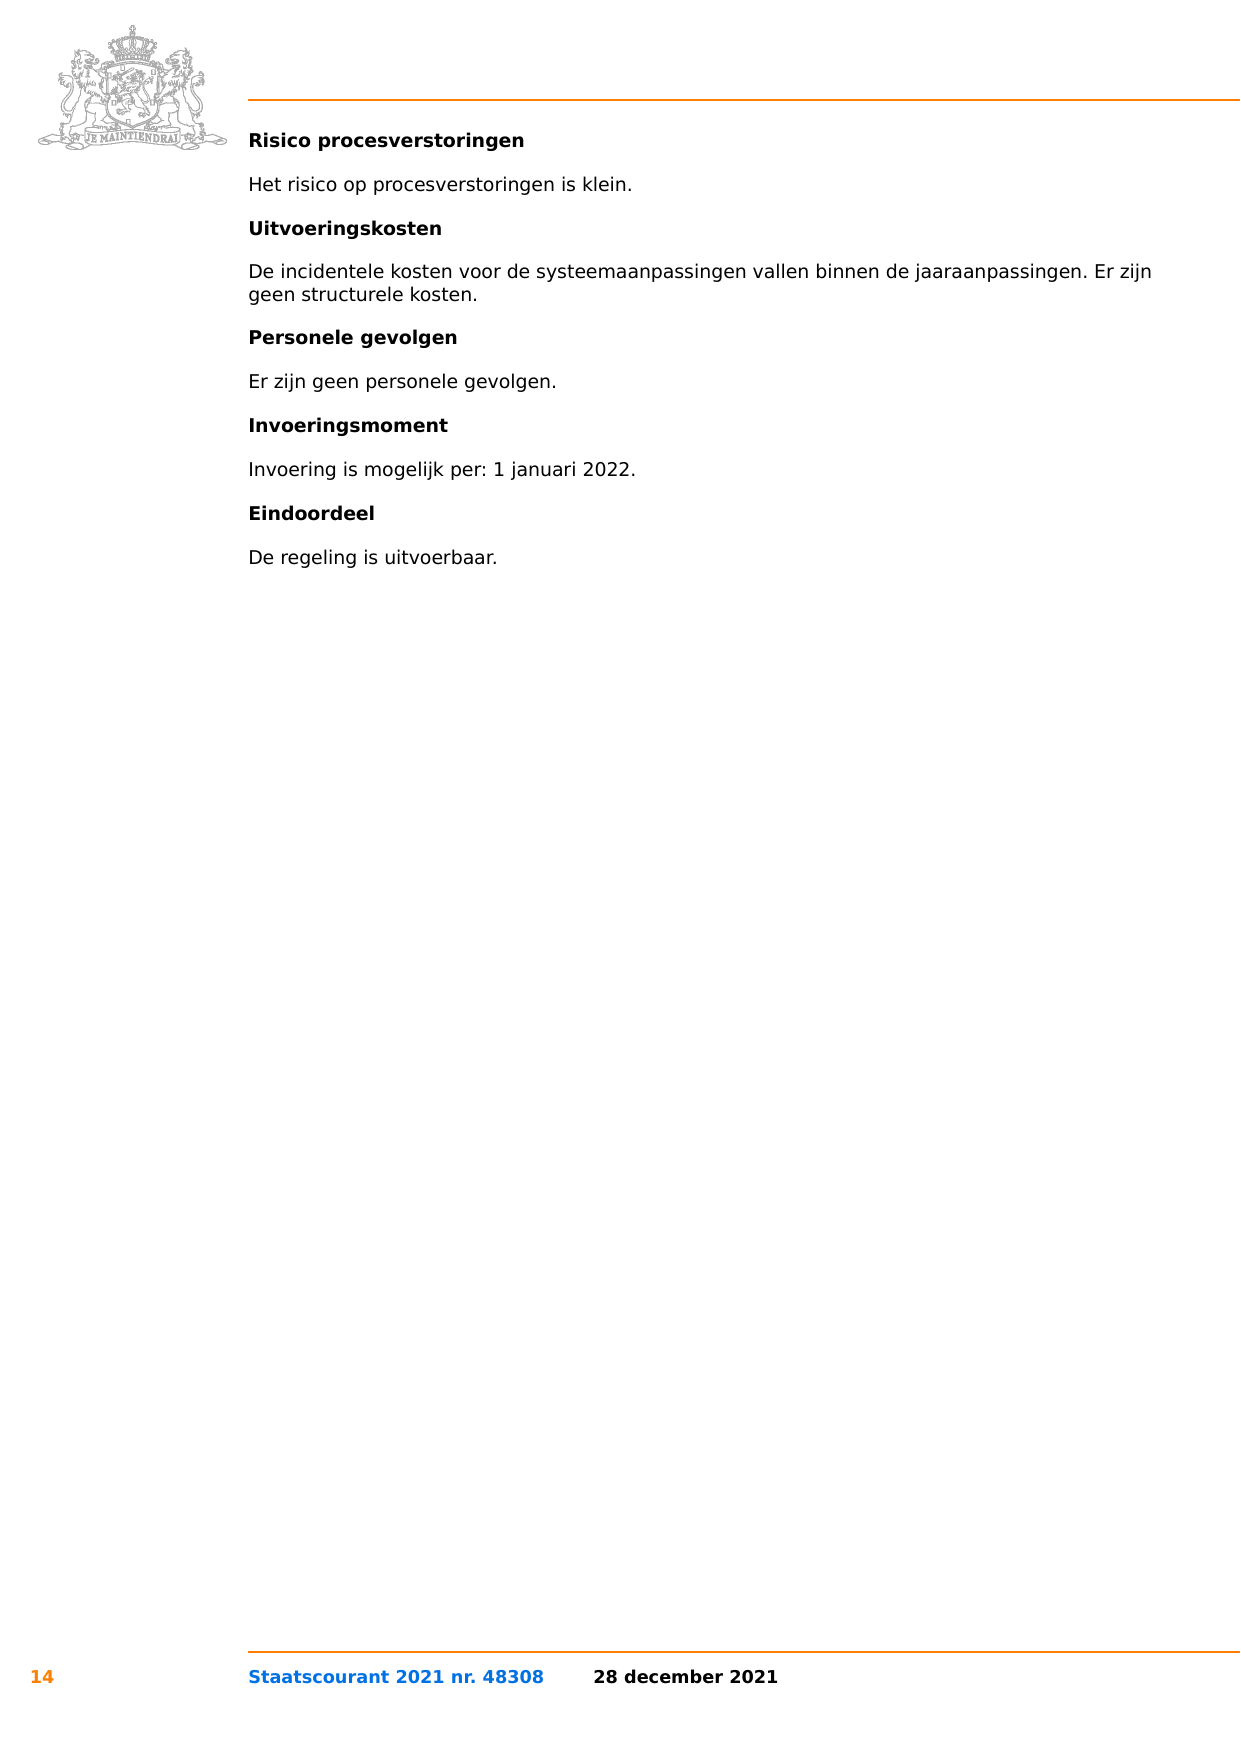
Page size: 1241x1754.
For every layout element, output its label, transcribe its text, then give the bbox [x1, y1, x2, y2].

subtitle Invoeringsmoment [248, 415, 1163, 437]
subtitle Eindoordeel [248, 503, 1163, 525]
text Het risico op procesverstoringen is klein. [248, 174, 1163, 196]
text Invoering is mogelijk per: 1 januari 2022. [248, 459, 1163, 481]
picture [38, 25, 227, 150]
subtitle Risico procesverstoringen [248, 130, 1163, 152]
subtitle Uitvoeringskosten [248, 218, 1163, 239]
text Er zijn geen personele gevolgen. [248, 371, 1163, 393]
text De regeling is uitvoerbaar. [248, 547, 1163, 568]
subtitle Personele gevolgen [248, 327, 1163, 349]
text De incidentele kosten voor de systeemaanpassingen vallen binnen de jaaraanpassingen. Er zijn geen structurele kosten. [248, 261, 1163, 305]
